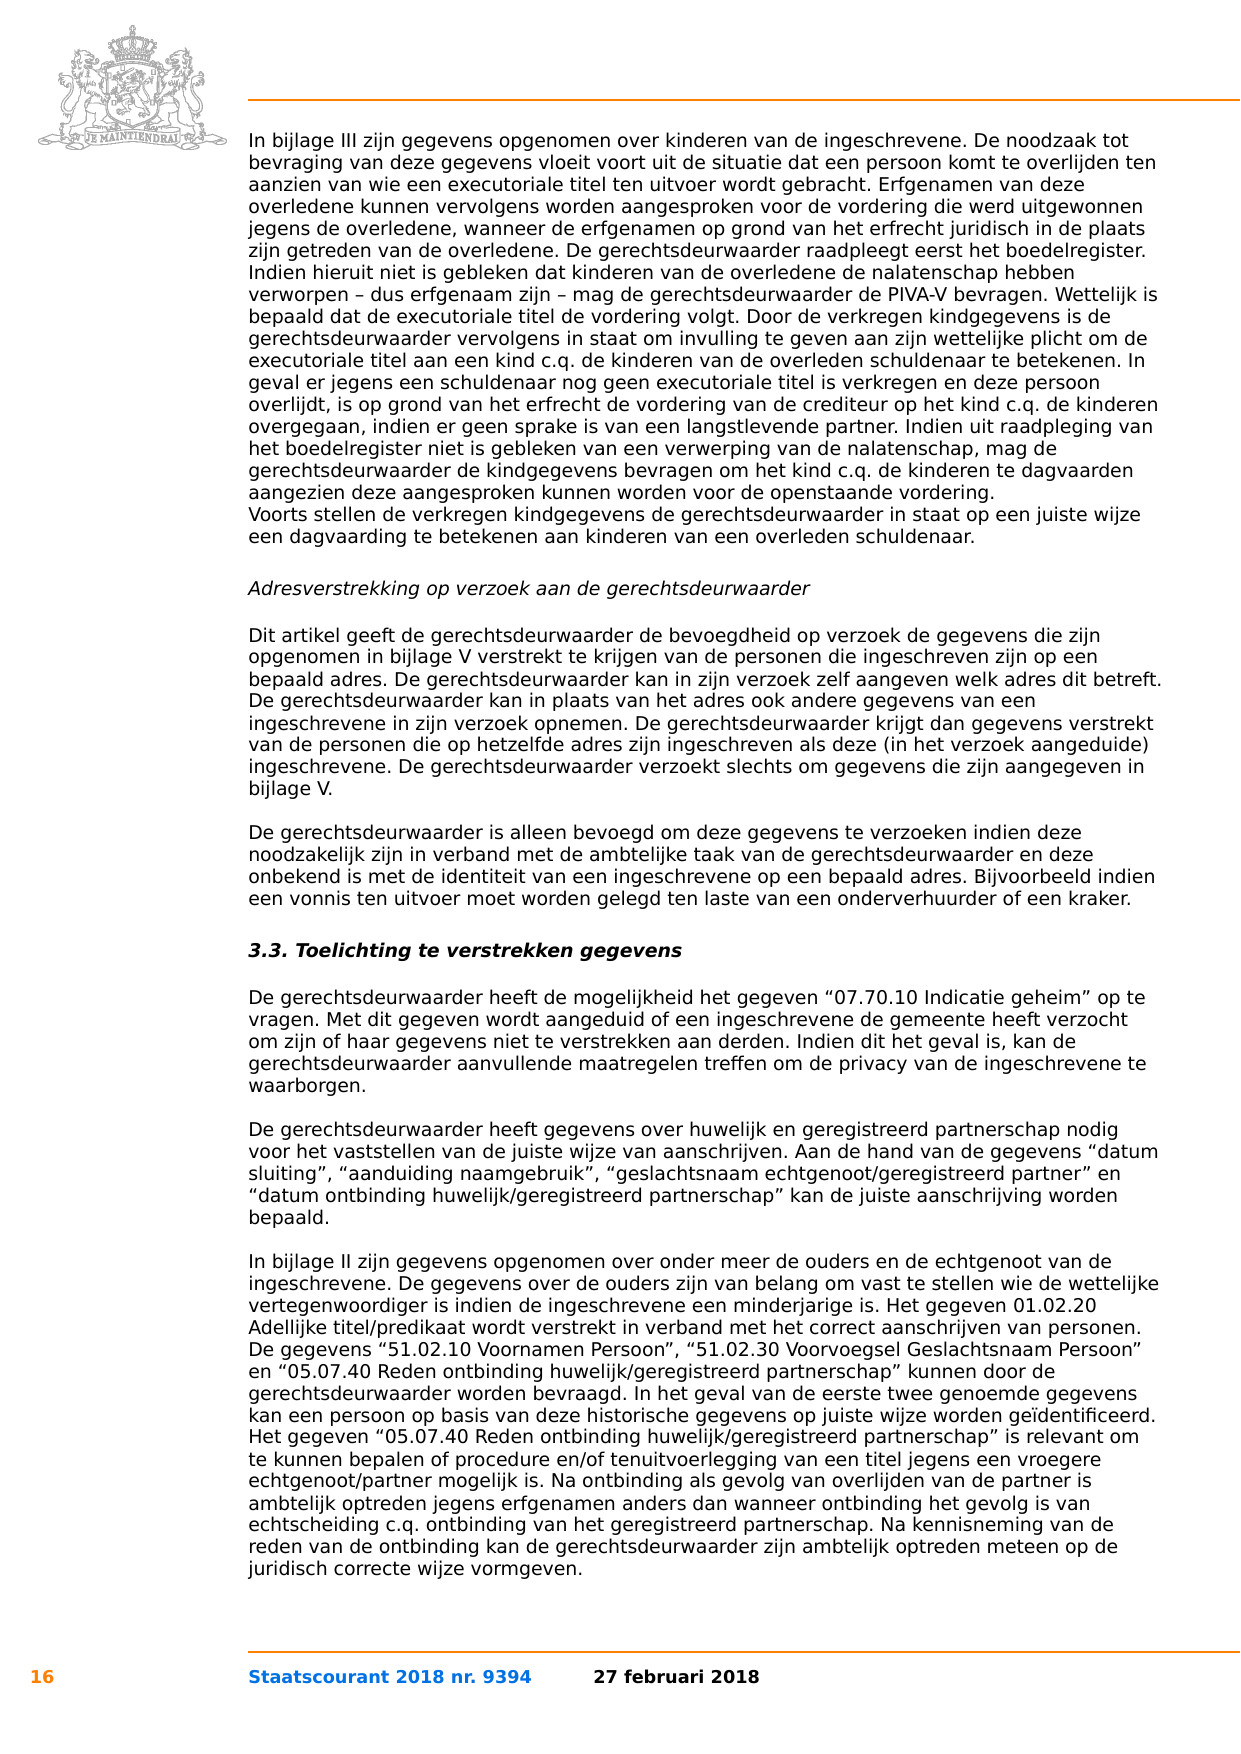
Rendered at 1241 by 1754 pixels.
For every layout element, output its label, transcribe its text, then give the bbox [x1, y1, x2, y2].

subtitle Adresverstrekking op verzoek aan de gerechtsdeurwaarder [248, 577, 1163, 599]
text In bijlage III zijn gegevens opgenomen over kinderen van de ingeschrevene. De noodzaak tot bevraging van deze gegevens vloeit voort uit de situatie dat een persoon komt te overlijden ten aanzien van wie een executoriale titel ten uitvoer wordt gebracht. Erfgenamen van deze overledene kunnen vervolgens worden aangesproken voor de vordering die werd uitgewonnen jegens de overledene, wanneer de erfgenamen op grond van het erfrecht juridisch in de plaats zijn getreden van de overledene. De gerechtsdeurwaarder raadpleegt eerst het boedelregister. [248, 130, 1163, 262]
text Voorts stellen de verkregen kindgegevens de gerechtsdeurwaarder in staat op een juiste wijze een dagvaarding te betekenen aan kinderen van een overleden schuldenaar. [248, 503, 1163, 547]
text De gerechtsdeurwaarder heeft gegevens over huwelijk en geregistreerd partnerschap nodig voor het vaststellen van de juiste wijze van aanschrijven. Aan de hand van de gegevens “datum sluiting”, “aanduiding naamgebruik”, “geslachtsnaam echtgenoot/geregistreerd partner” en “datum ontbinding huwelijk/geregistreerd partnerschap” kan de juiste aanschrijving worden bepaald. [248, 1119, 1163, 1229]
text De gerechtsdeurwaarder heeft de mogelijkheid het gegeven “07.70.10 Indicatie geheim” op te vragen. Met dit gegeven wordt aangeduid of een ingeschrevene de gemeente heeft verzocht om zijn of haar gegevens niet te verstrekken aan derden. Indien dit het geval is, kan de gerechtsdeurwaarder aanvullende maatregelen treffen om de privacy van de ingeschrevene te waarborgen. [248, 987, 1163, 1097]
subtitle 3.3. Toelichting te verstrekken gegevens [248, 940, 1163, 962]
text Indien hieruit niet is gebleken dat kinderen van de overledene de nalatenschap hebben verworpen – dus erfgenaam zijn – mag de gerechtsdeurwaarder de PIVA-V bevragen. Wettelijk is bepaald dat de executoriale titel de vordering volgt. Door de verkregen kindgegevens is de gerechtsdeurwaarder vervolgens in staat om invulling te geven aan zijn wettelijke plicht om de executoriale titel aan een kind c.q. de kinderen van de overleden schuldenaar te betekenen. In geval er jegens een schuldenaar nog geen executoriale titel is verkregen en deze persoon overlijdt, is op grond van het erfrecht de vordering van de crediteur op het kind c.q. de kinderen overgegaan, indien er geen sprake is van een langstlevende partner. Indien uit raadpleging van het boedelregister niet is gebleken van een verwerping van de nalatenschap, mag de gerechtsdeurwaarder de kindgegevens bevragen om het kind c.q. de kinderen te dagvaarden aangezien deze aangesproken kunnen worden voor de openstaande vordering. [248, 262, 1163, 503]
text Dit artikel geeft de gerechtsdeurwaarder de bevoegdheid op verzoek de gegevens die zijn opgenomen in bijlage V verstrekt te krijgen van de personen die ingeschreven zijn op een bepaald adres. De gerechtsdeurwaarder kan in zijn verzoek zelf aangeven welk adres dit betreft. De gerechtsdeurwaarder kan in plaats van het adres ook andere gegevens van een ingeschrevene in zijn verzoek opnemen. De gerechtsdeurwaarder krijgt dan gegevens verstrekt van de personen die op hetzelfde adres zijn ingeschreven als deze (in het verzoek aangeduide) ingeschrevene. De gerechtsdeurwaarder verzoekt slechts om gegevens die zijn aangegeven in bijlage V. [248, 624, 1163, 800]
text In bijlage II zijn gegevens opgenomen over onder meer de ouders en de echtgenoot van de ingeschrevene. De gegevens over de ouders zijn van belang om vast te stellen wie de wettelijke vertegenwoordiger is indien de ingeschrevene een minderjarige is. Het gegeven 01.02.20 Adellijke titel/predikaat wordt verstrekt in verband met het correct aanschrijven van personen. De gegevens “51.02.10 Voornamen Persoon”, “51.02.30 Voorvoegsel Geslachtsnaam Persoon” en “05.07.40 Reden ontbinding huwelijk/geregistreerd partnerschap” kunnen door de gerechtsdeurwaarder worden bevraagd. In het geval van de eerste twee genoemde gegevens kan een persoon op basis van deze historische gegevens op juiste wijze worden geïdentificeerd. Het gegeven “05.07.40 Reden ontbinding huwelijk/geregistreerd partnerschap” is relevant om te kunnen bepalen of procedure en/of tenuitvoerlegging van een titel jegens een vroegere echtgenoot/partner mogelijk is. Na ontbinding als gevolg van overlijden van de partner is ambtelijk optreden jegens erfgenamen anders dan wanneer ontbinding het gevolg is van echtscheiding c.q. ontbinding van het geregistreerd partnerschap. Na kennisneming van de reden van de ontbinding kan de gerechtsdeurwaarder zijn ambtelijk optreden meteen op de juridisch correcte wijze vormgeven. [248, 1251, 1163, 1580]
text De gerechtsdeurwaarder is alleen bevoegd om deze gegevens te verzoeken indien deze noodzakelijk zijn in verband met de ambtelijke taak van de gerechtsdeurwaarder en deze onbekend is met de identiteit van een ingeschrevene op een bepaald adres. Bijvoorbeeld indien een vonnis ten uitvoer moet worden gelegd ten laste van een onderverhuurder of een kraker. [248, 822, 1163, 910]
picture [38, 25, 227, 150]
